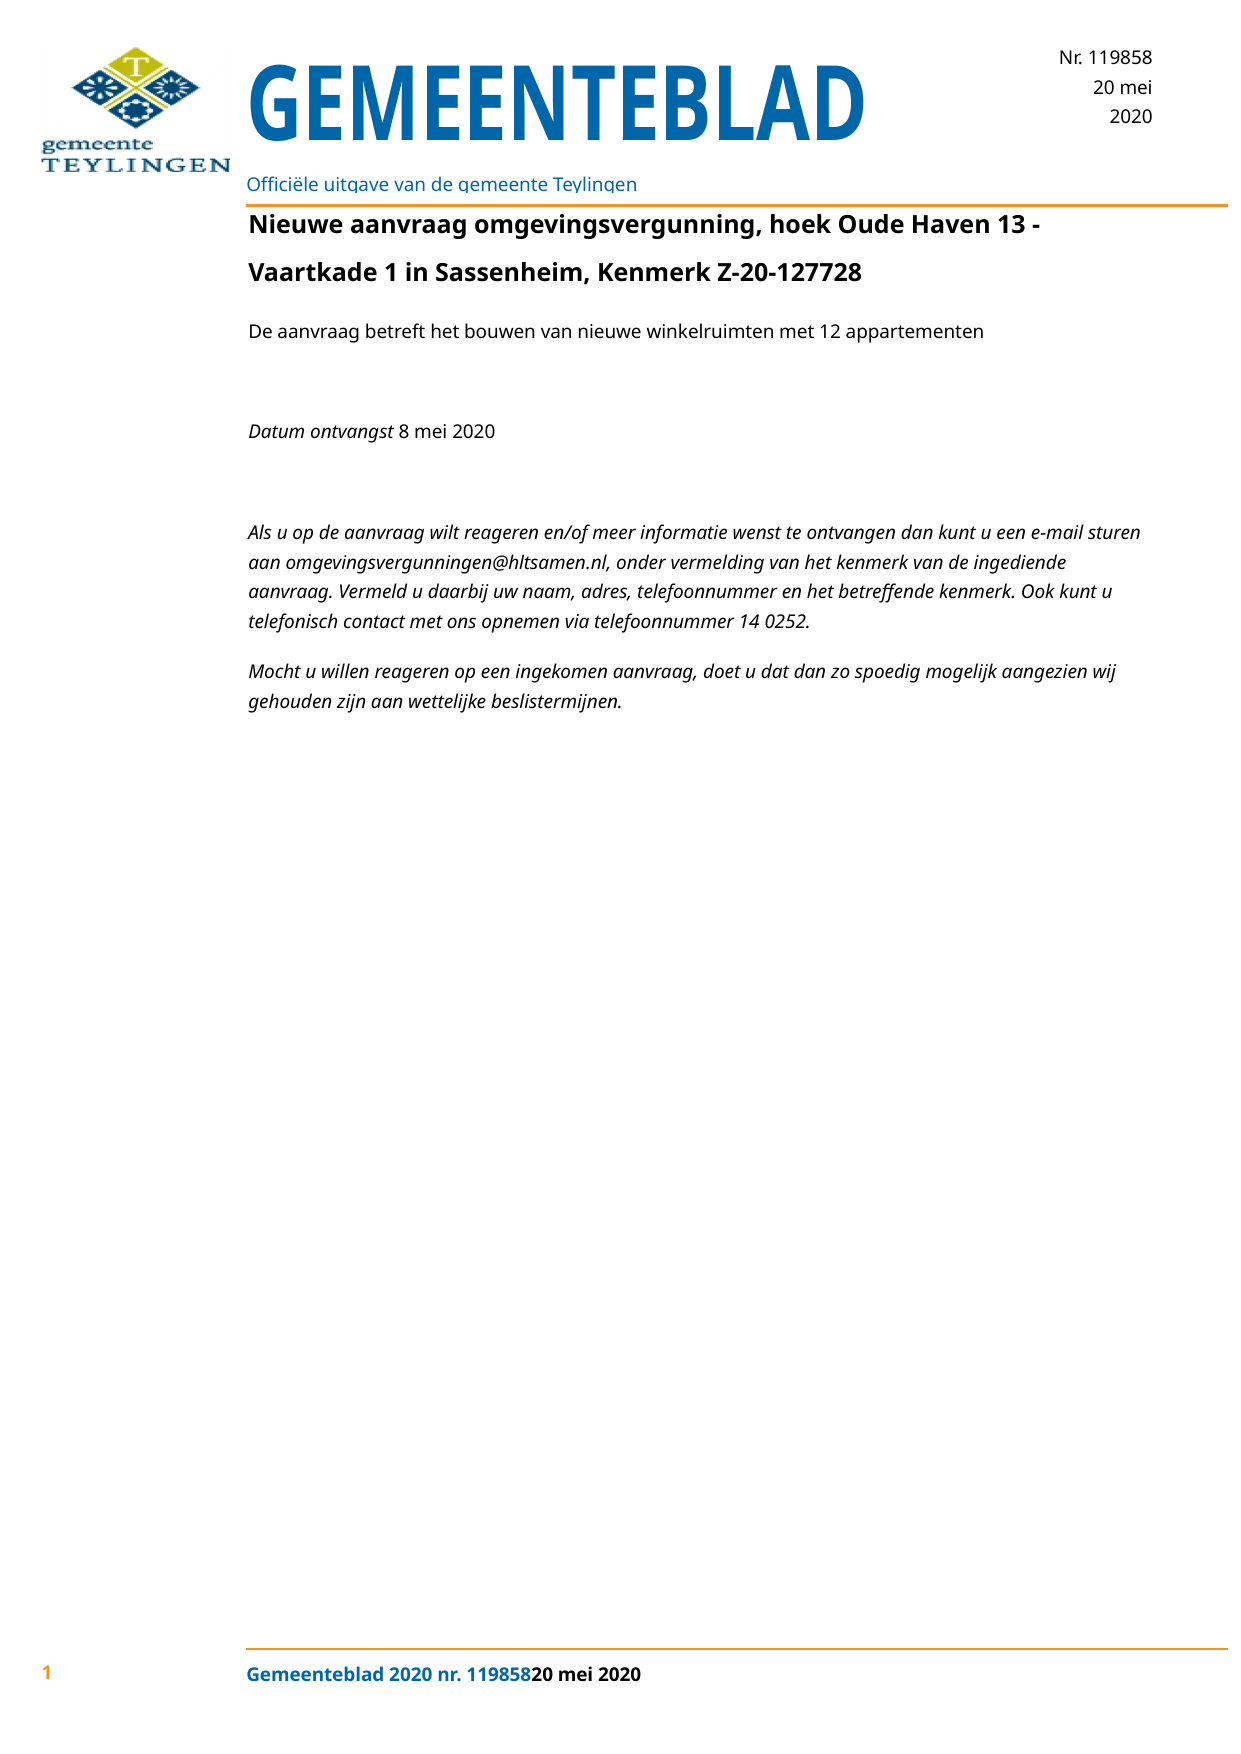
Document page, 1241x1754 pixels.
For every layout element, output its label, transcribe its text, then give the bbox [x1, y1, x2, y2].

text Nieuwe aanvraag omgevingsvergunning, hoek Oude Haven 13 - Vaartkade 1 in Sassenheim, Kenmerk Z-20-127728 [248, 207, 1152, 288]
text Mocht u willen reageren op een ingekomen aanvraag, doet u dat dan zo spoedig mogelijk aangezien wij gehouden zijn aan wettelijke beslistermijnen. [248, 659, 1152, 714]
picture [41, 47, 231, 172]
text Datum ontvangst 8 mei 2020 [248, 419, 1152, 444]
text De aanvraag betreft het bouwen van nieuwe winkelruimten met 12 appartementen [248, 318, 1152, 344]
text Als u op de aanvraag wilt reageren en/of meer informatie wenst te ontvangen dan kunt u een e-mail sturen aan omgevingsvergunningen@hltsamen.nl, onder vermelding van het kenmerk van de ingediende aanvraag. Vermeld u daarbij uw naam, adres, telefoonnummer en het betreffende kenmerk. Ook kunt u telefonisch contact met ons opnemen via telefoonnummer 14 0252. [248, 519, 1152, 634]
